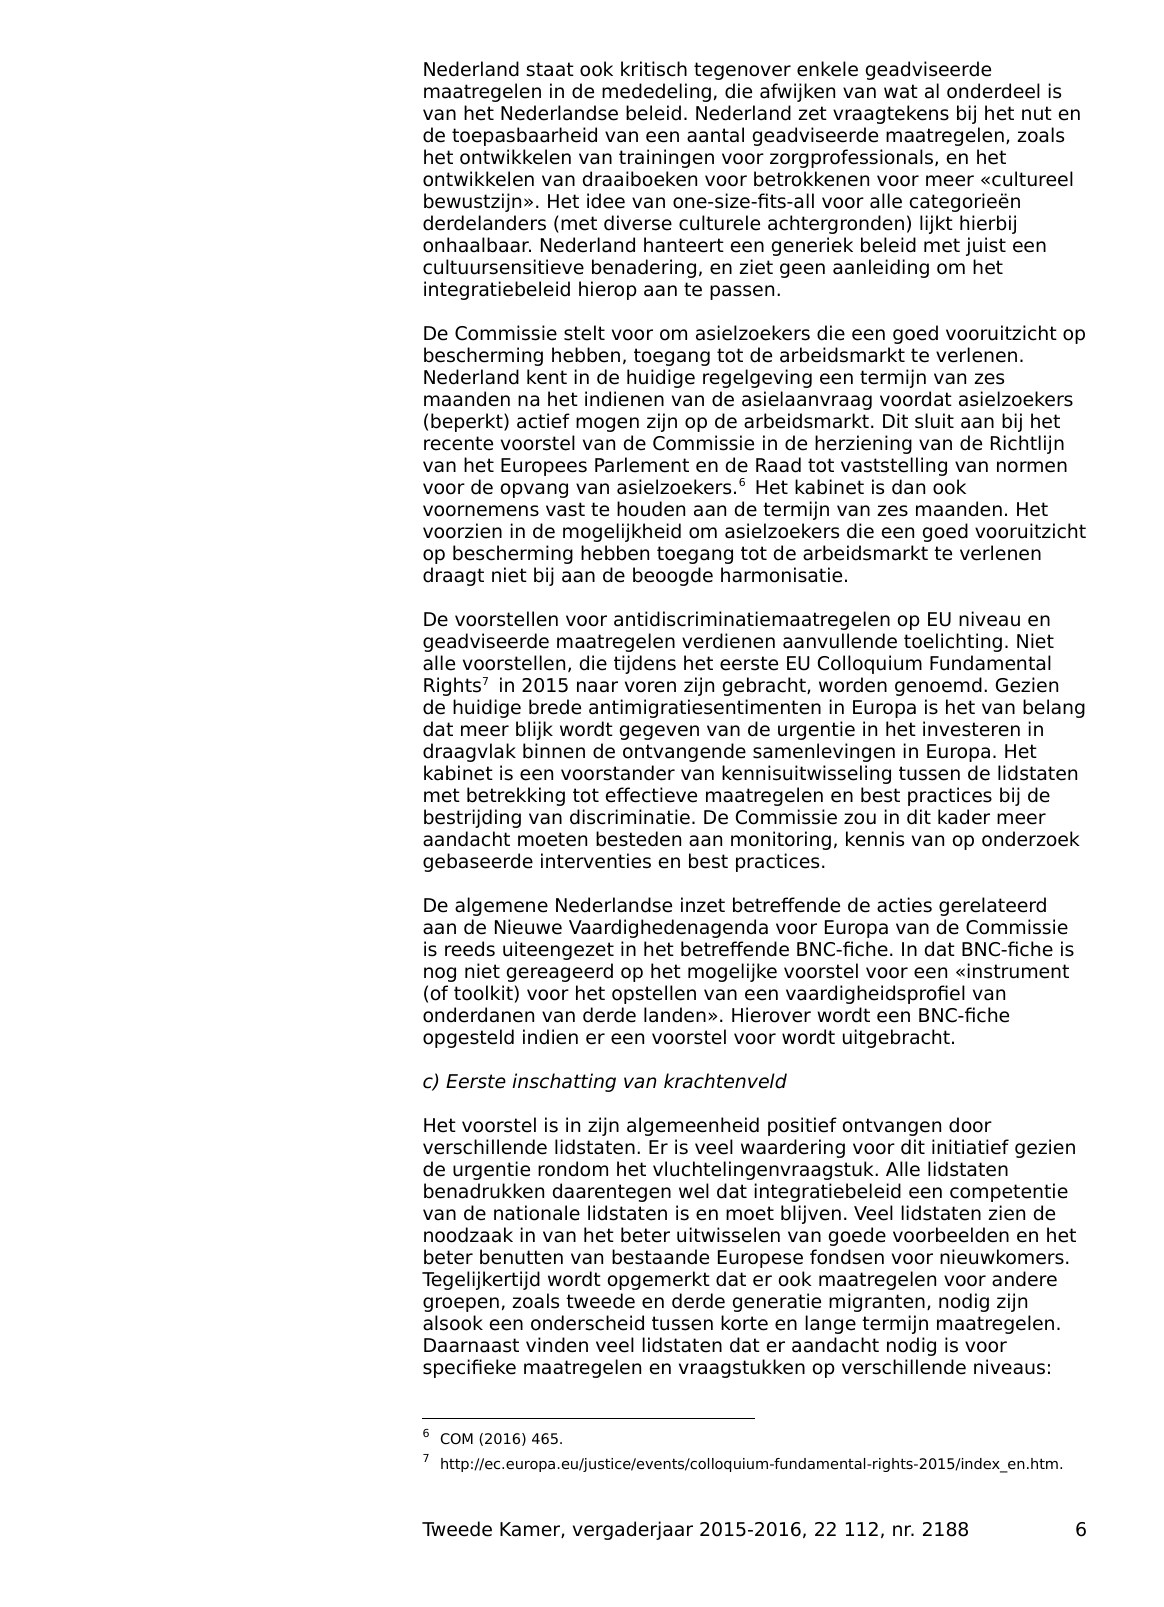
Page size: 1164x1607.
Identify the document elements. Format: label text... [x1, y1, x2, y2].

subtitle c) Eerste inschatting van krachtenveld [422, 1071, 1087, 1093]
text De voorstellen voor antidiscriminatiemaatregelen op EU niveau en geadviseerde maatregelen verdienen aanvullende toelichting. Niet alle voorstellen, die tijdens het eerste EU Colloquium Fundamental Rights in 2015 naar voren zijn gebracht, worden genoemd. Gezien de huidige brede antimigratiesentimenten in Europa is het van belang dat meer blijk wordt gegeven van de urgentie in het investeren in draagvlak binnen de ontvangende samenlevingen in Europa. Het kabinet is een voorstander van kennisuitwisseling tussen de lidstaten met betrekking tot effectieve maatregelen en best practices bij de bestrijding van discriminatie. De Commissie zou in dit kader meer aandacht moeten besteden aan monitoring, kennis van op onderzoek gebaseerde interventies en best practices. [422, 609, 1087, 873]
text COM (2016) 465. [422, 1427, 1087, 1449]
text De Commissie stelt voor om asielzoekers die een goed vooruitzicht op bescherming hebben, toegang tot de arbeidsmarkt te verlenen. Nederland kent in de huidige regelgeving een termijn van zes maanden na het indienen van de asielaanvraag voordat asielzoekers (beperkt) actief mogen zijn op de arbeidsmarkt. Dit sluit aan bij het recente voorstel van de Commissie in de herziening van de Richtlijn van het Europees Parlement en de Raad tot vaststelling van normen voor de opvang van asielzoekers. Het kabinet is dan ook voornemens vast te houden aan de termijn van zes maanden. Het voorzien in de mogelijkheid om asielzoekers die een goed vooruitzicht op bescherming hebben toegang tot de arbeidsmarkt te verlenen draagt niet bij aan de beoogde harmonisatie. [422, 323, 1087, 587]
text De algemene Nederlandse inzet betreffende de acties gerelateerd aan de Nieuwe Vaardighedenagenda voor Europa van de Commissie is reeds uiteengezet in het betreffende BNC-fiche. In dat BNC-fiche is nog niet gereageerd op het mogelijke voorstel voor een «instrument (of toolkit) voor het opstellen van een vaardigheidsprofiel van onderdanen van derde landen». Hierover wordt een BNC-fiche opgesteld indien er een voorstel voor wordt uitgebracht. [422, 895, 1087, 1049]
text http://ec.europa.eu/justice/events/colloquium-fundamental-rights-2015/index_en.htm. [422, 1452, 1087, 1474]
text Nederland staat ook kritisch tegenover enkele geadviseerde maatregelen in de mededeling, die afwijken van wat al onderdeel is van het Nederlandse beleid. Nederland zet vraagtekens bij het nut en de toepasbaarheid van een aantal geadviseerde maatregelen, zoals het ontwikkelen van trainingen voor zorgprofessionals, en het ontwikkelen van draaiboeken voor betrokkenen voor meer «cultureel bewustzijn». Het idee van one-size-fits-all voor alle categorieën derdelanders (met diverse culturele achtergronden) lijkt hierbij onhaalbaar. Nederland hanteert een generiek beleid met juist een cultuursensitieve benadering, en ziet geen aanleiding om het integratiebeleid hierop aan te passen. [422, 59, 1087, 301]
text Het voorstel is in zijn algemeenheid positief ontvangen door verschillende lidstaten. Er is veel waardering voor dit initiatief gezien de urgentie rondom het vluchtelingenvraagstuk. Alle lidstaten benadrukken daarentegen wel dat integratiebeleid een competentie van de nationale lidstaten is en moet blijven. Veel lidstaten zien de noodzaak in van het beter uitwisselen van goede voorbeelden en het beter benutten van bestaande Europese fondsen voor nieuwkomers. Tegelijkertijd wordt opgemerkt dat er ook maatregelen voor andere groepen, zoals tweede en derde generatie migranten, nodig zijn alsook een onderscheid tussen korte en lange termijn maatregelen. Daarnaast vinden veel lidstaten dat er aandacht nodig is voor specifieke maatregelen en vraagstukken op verschillende niveaus: [422, 1115, 1087, 1379]
